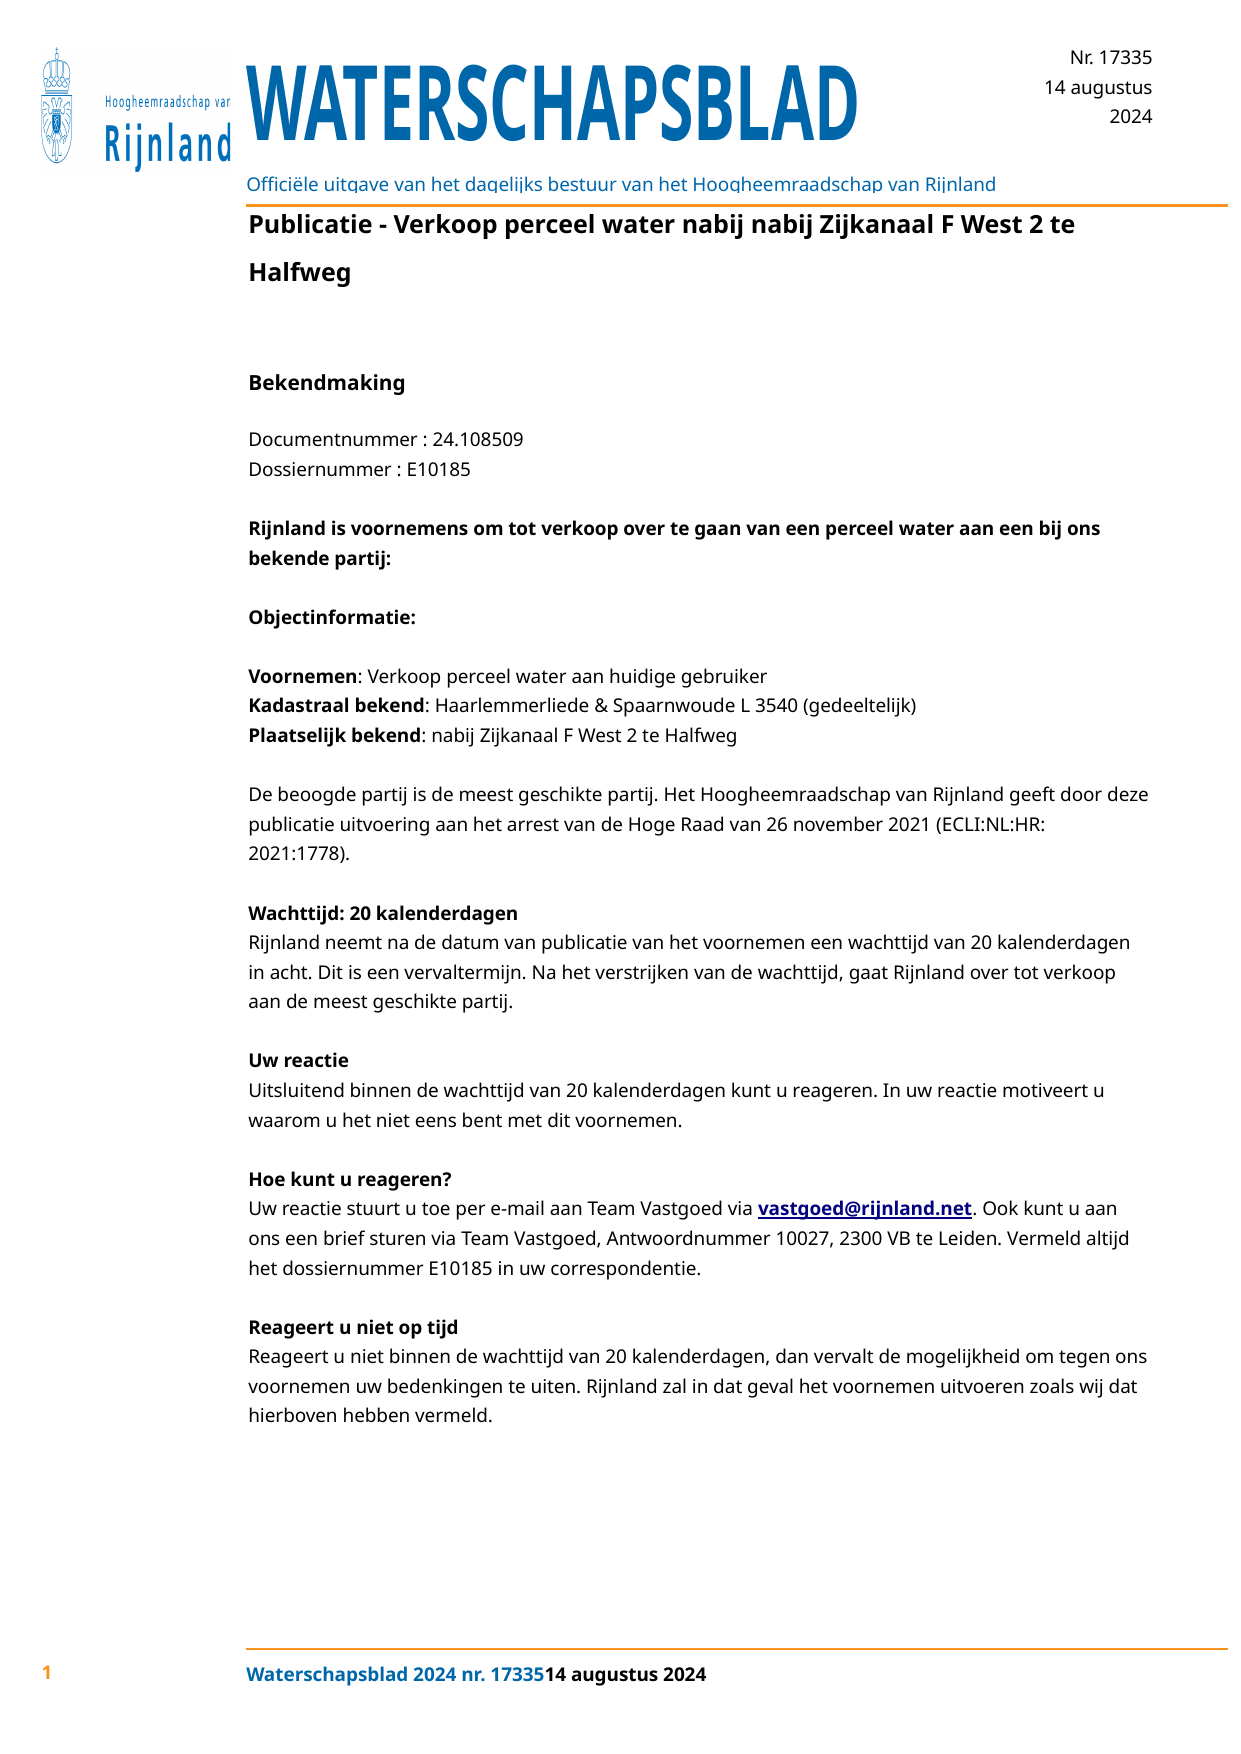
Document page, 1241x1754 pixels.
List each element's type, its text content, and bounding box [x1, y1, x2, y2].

text Rijnland neemt na de datum van publicatie van het voornemen een wachttijd van 20 kalenderdagen in acht. Dit is een vervaltermijn. Na het verstrijken van de wachttijd, gaat Rijnland over tot verkoop aan de meest geschikte partij. [248, 929, 1152, 1014]
picture [41, 47, 231, 172]
text Voornemen: Verkoop perceel water aan huidige gebruiker [248, 663, 1152, 689]
text Reageert u niet op tijd [248, 1314, 1152, 1339]
text Hoe kunt u reageren? [248, 1166, 1152, 1192]
text Rijnland is voornemens om tot verkoop over te gaan van een perceel water aan een bij ons bekende partij: [248, 515, 1152, 570]
text Uitsluitend binnen de wachttijd van 20 kalenderdagen kunt u reageren. In uw reactie motiveert u waarom u het niet eens bent met dit voornemen. [248, 1077, 1152, 1132]
text Bekendmaking [248, 368, 1152, 397]
text Reageert u niet binnen de wachttijd van 20 kalenderdagen, dan vervalt de mogelijkheid om tegen ons voornemen uw bedenkingen te uiten. Rijnland zal in dat geval het voornemen uitvoeren zoals wij dat hierboven hebben vermeld. [248, 1343, 1152, 1428]
text Uw reactie [248, 1048, 1152, 1073]
text Plaatselijk bekend: nabij Zijkanaal F West 2 te Halfweg [248, 722, 1152, 748]
text Uw reactie stuurt u toe per e-mail aan Team Vastgoed via vastgoed@rijnland.net. Ook kunt u aan ons een brief sturen via Team Vastgoed, Antwoordnummer 10027, 2300 VB te Leiden. Vermeld altijd het dossiernummer E10185 in uw correspondentie. [248, 1196, 1152, 1280]
text Dossiernummer : E10185 [248, 456, 1152, 482]
text De beoogde partij is de meest geschikte partij. Het Hoogheemraadschap van Rijnland geeft door deze publicatie uitvoering aan het arrest van de Hoge Raad van 26 november 2021 (ECLI:NL:HR: 2021:1778). [248, 781, 1152, 866]
text Kadastraal bekend: Haarlemmerliede & Spaarnwoude L 3540 (gedeeltelijk) [248, 693, 1152, 718]
text Documentnummer : 24.108509 [248, 426, 1152, 452]
text Wachttijd: 20 kalenderdagen [248, 900, 1152, 925]
text Objectinformatie: [248, 604, 1152, 629]
text Publicatie - Verkoop perceel water nabij nabij Zijkanaal F West 2 te Halfweg [248, 207, 1152, 288]
